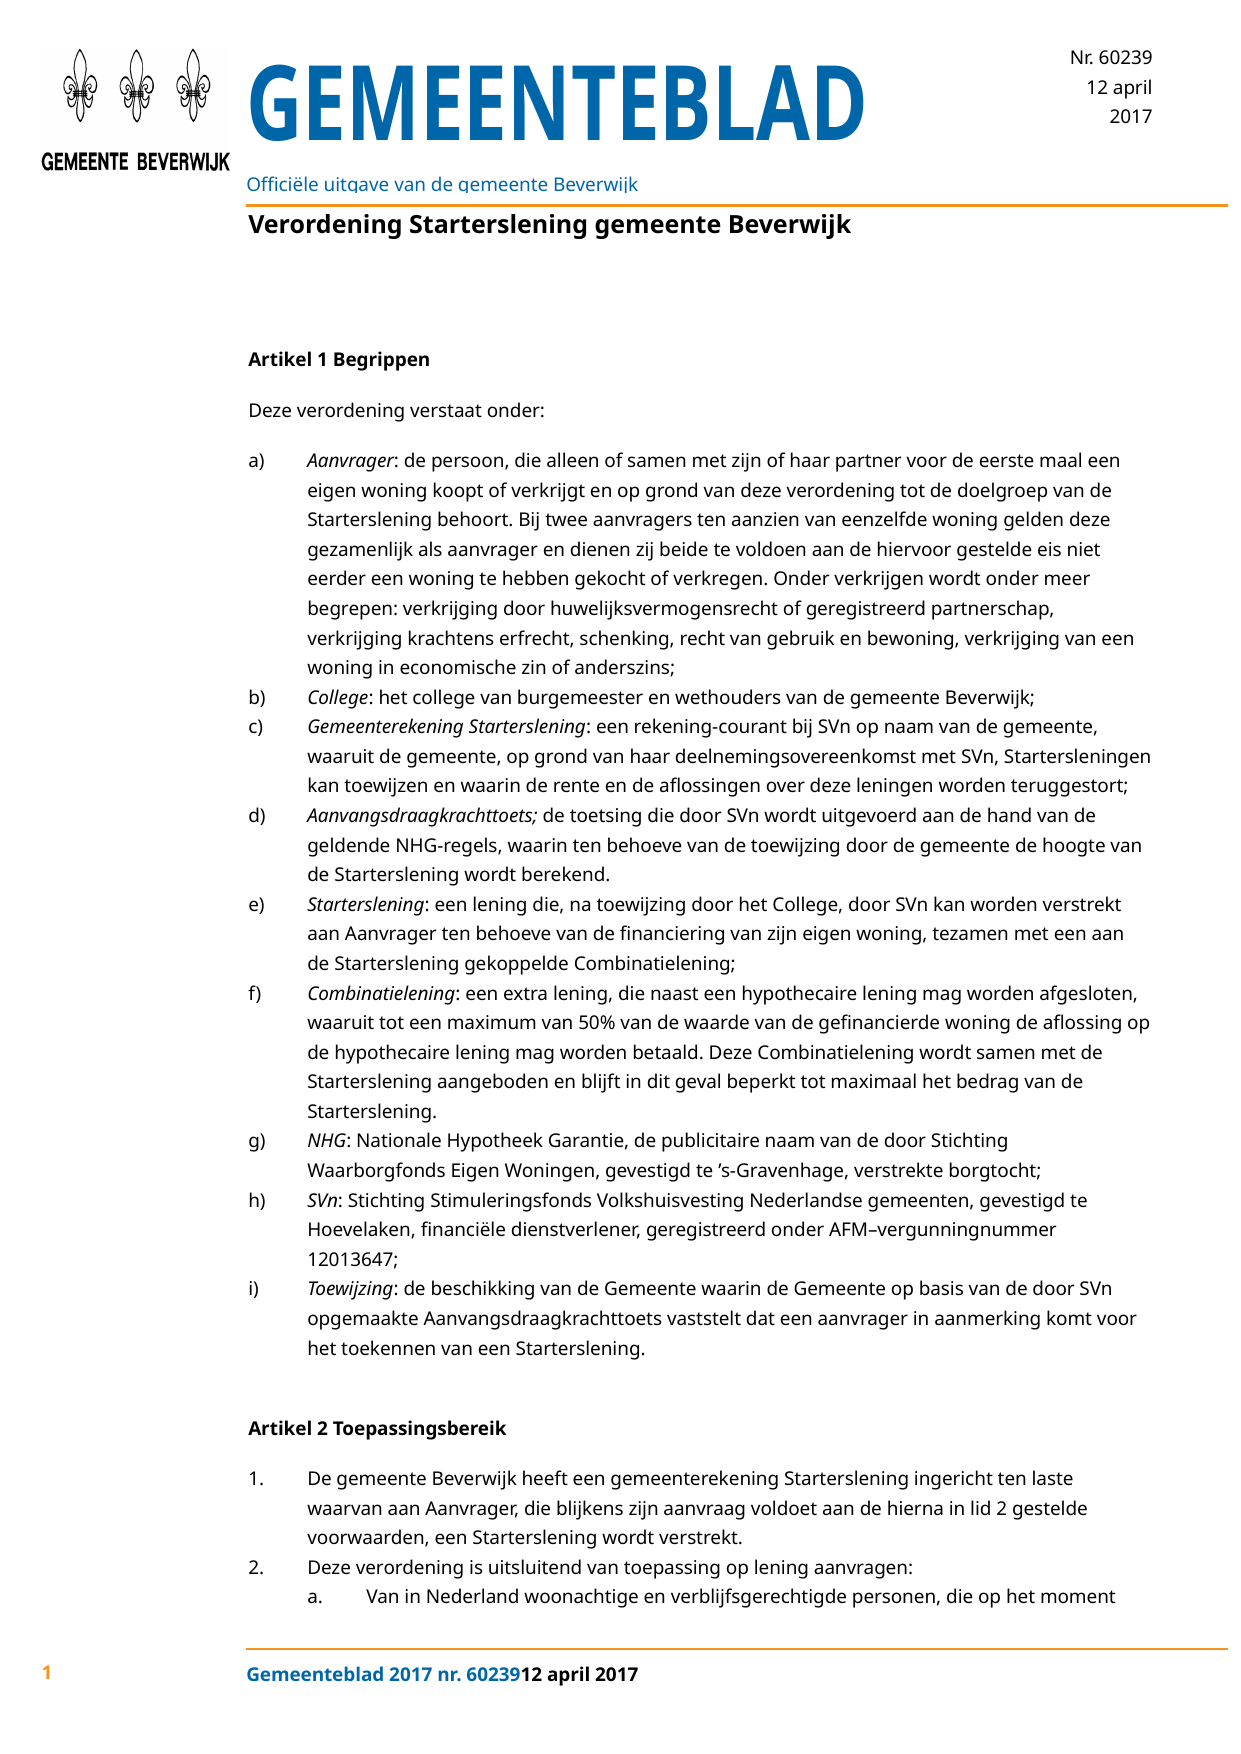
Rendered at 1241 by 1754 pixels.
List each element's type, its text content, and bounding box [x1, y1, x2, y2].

text Deze verordening verstaat onder: [248, 397, 1152, 423]
list De gemeente Beverwijk heeft een gemeenterekening Starterslening ingericht ten laste waarvan aan Aanvrager, die blijkens zijn aanvraag voldoet aan de hierna in lid 2 gestelde voorwaarden, een Starterslening wordt verstrekt. [248, 1465, 1152, 1550]
list College: het college van burgemeester en wethouders van de gemeente Beverwijk; [248, 684, 1152, 710]
list Toewijzing: de beschikking van de Gemeente waarin de Gemeente op basis van de door SVn opgemaakte Aanvangsdraagkrachttoets vaststelt dat een aanvrager in aanmerking komt voor het toekennen van een Starterslening. [248, 1276, 1152, 1361]
list Starterslening: een lening die, na toewijzing door het College, door SVn kan worden verstrekt aan Aanvrager ten behoeve van de financiering van zijn eigen woning, tezamen met een aan de Starterslening gekoppelde Combinatielening; [248, 891, 1152, 976]
list Van in Nederland woonachtige en verblijfsgerechtigde personen, die op het moment [307, 1583, 1152, 1609]
list SVn: Stichting Stimuleringsfonds Volkshuisvesting Nederlandse gemeenten, gevestigd te Hoevelaken, financiële dienstverlener, geregistreerd onder AFM–vergunningnummer 12013647; [248, 1187, 1152, 1272]
list Gemeenterekening Starterslening: een rekening-courant bij SVn op naam van de gemeente, waaruit de gemeente, op grond van haar deelnemingsovereenkomst met SVn, Startersleningen kan toewijzen en waarin de rente en de aflossingen over deze leningen worden teruggestort; [248, 713, 1152, 798]
text Verordening Starterslening gemeente Beverwijk [248, 207, 1152, 241]
list Combinatielening: een extra lening, die naast een hypothecaire lening mag worden afgesloten, waaruit tot een maximum van 50% van de waarde van de gefinancierde woning de aflossing op de hypothecaire lening mag worden betaald. Deze Combinatielening wordt samen met de Starterslening aangeboden en blijft in dit geval beperkt tot maximaal het bedrag van de Starterslening. [248, 980, 1152, 1124]
list NHG: Nationale Hypotheek Garantie, de publicitaire naam van de door Stichting Waarborgfonds Eigen Woningen, gevestigd te ’s-Gravenhage, verstrekte borgtocht; [248, 1128, 1152, 1183]
picture [41, 47, 231, 172]
list Deze verordening is uitsluitend van toepassing op lening aanvragen: [248, 1554, 1152, 1580]
list Aanvangsdraagkrachttoets; de toetsing die door SVn wordt uitgevoerd aan de hand van de geldende NHG-regels, waarin ten behoeve van de toewijzing door de gemeente de hoogte van de Starterslening wordt berekend. [248, 802, 1152, 887]
text Artikel 2 Toepassingsbereik [248, 1415, 1152, 1441]
list Aanvrager: de persoon, die alleen of samen met zijn of haar partner voor de eerste maal een eigen woning koopt of verkrijgt en op grond van deze verordening tot de doelgroep van de Starterslening behoort. Bij twee aanvragers ten aanzien van eenzelfde woning gelden deze gezamenlijk als aanvrager en dienen zij beide te voldoen aan de hiervoor gestelde eis niet eerder een woning te hebben gekocht of verkregen. Onder verkrijgen wordt onder meer begrepen: verkrijging door huwelijksvermogensrecht of geregistreerd partnerschap, verkrijging krachtens erfrecht, schenking, recht van gebruik en bewoning, verkrijging van een woning in economische zin of anderszins; [248, 447, 1152, 680]
text Artikel 1 Begrippen [248, 346, 1152, 372]
